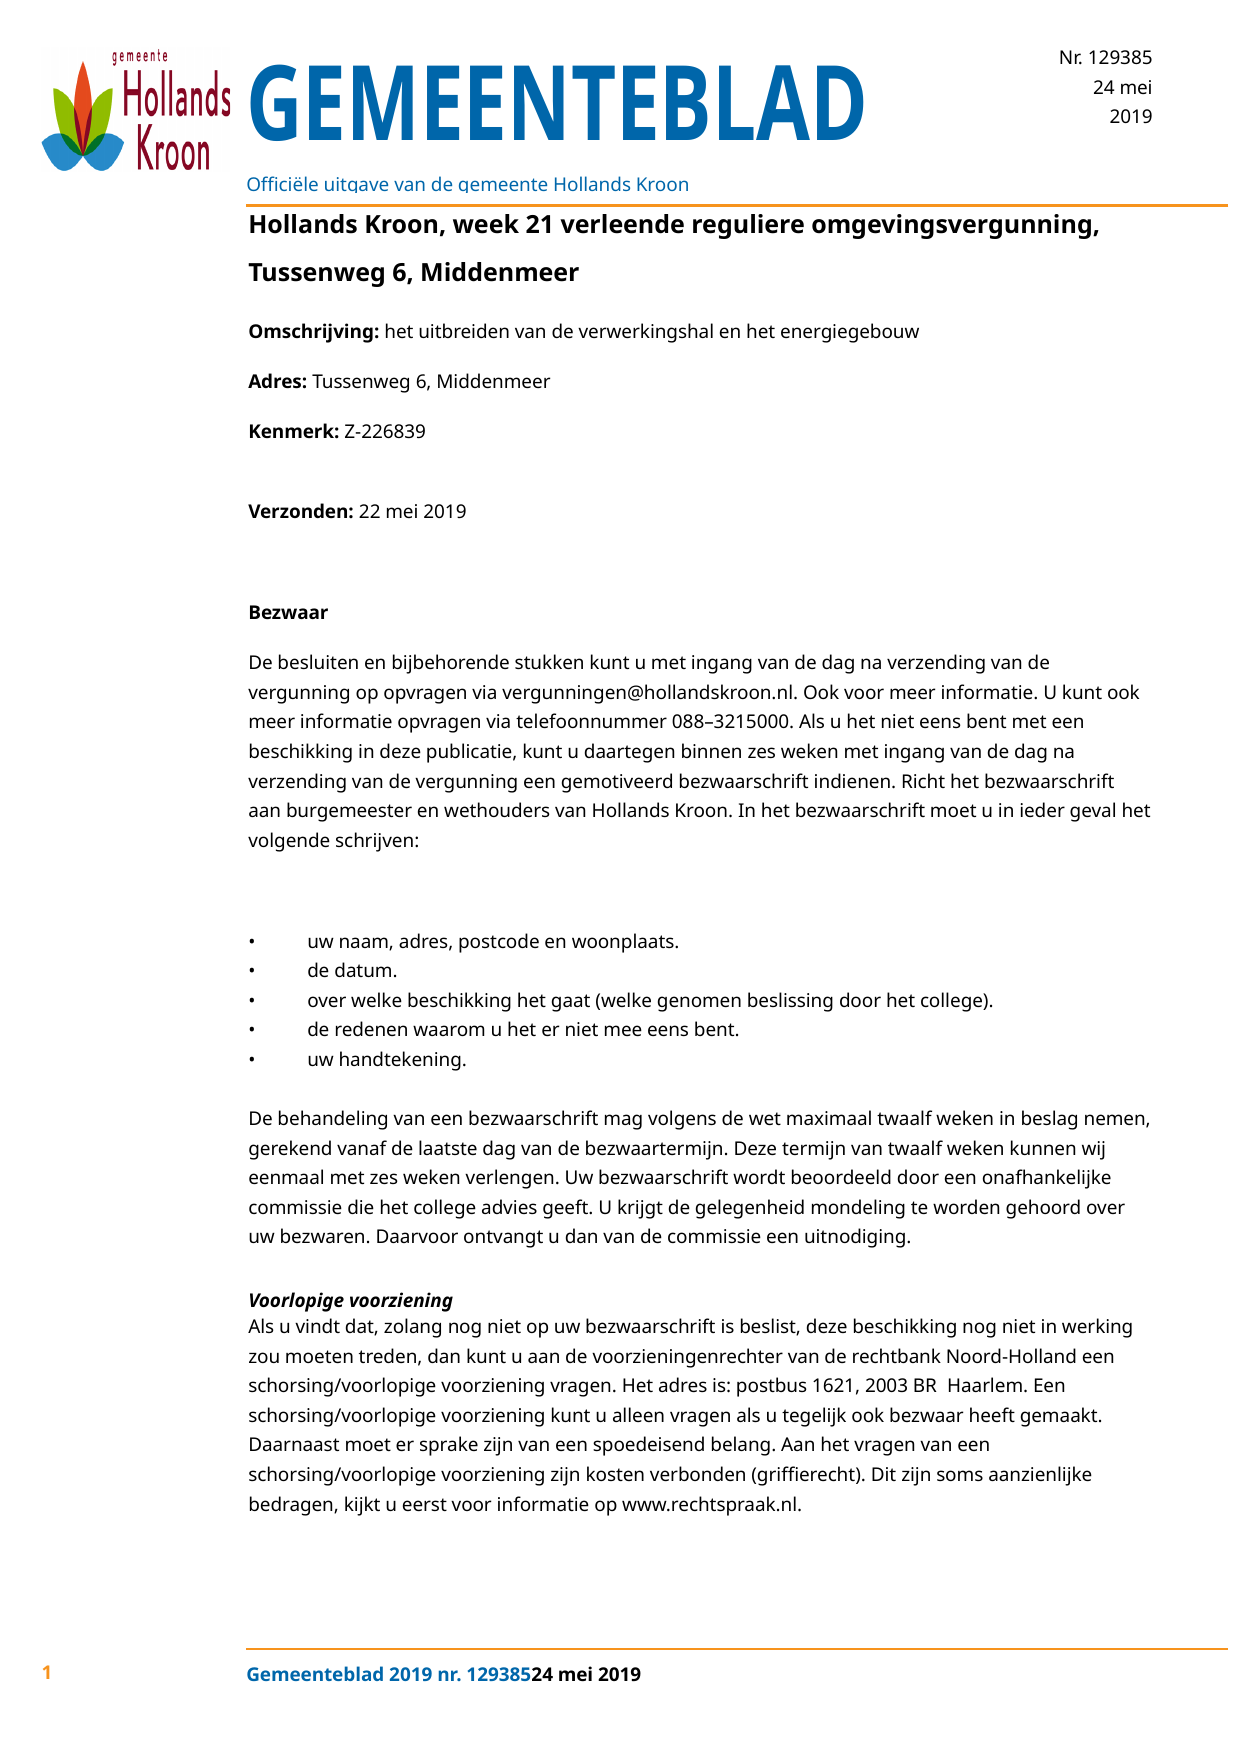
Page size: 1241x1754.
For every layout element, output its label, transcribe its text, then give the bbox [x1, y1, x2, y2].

list uw handtekening. [248, 1046, 1152, 1072]
text Kenmerk: Z-226839 [248, 419, 1152, 444]
list over welke beschikking het gaat (welke genomen beslissing door het college). [248, 987, 1152, 1013]
text De behandeling van een bezwaarschrift mag volgens de wet maximaal twaalf weken in beslag nemen, gerekend vanaf de laatste dag van de bezwaartermijn. Deze termijn van twaalf weken kunnen wij eenmaal met zes weken verlengen. Uw bezwaarschrift wordt beoordeeld door een onafhankelijke commissie die het college advies geeft. U krijgt de gelegenheid mondeling te worden gehoord over uw bezwaren. Daarvoor ontvangt u dan van de commissie een uitnodiging. [248, 1105, 1152, 1249]
text Hollands Kroon, week 21 verleende reguliere omgevingsvergunning, Tussenweg 6, Middenmeer [248, 207, 1152, 288]
list de datum. [248, 957, 1152, 983]
table_header [700, 469, 1152, 495]
table_header [248, 469, 700, 495]
text De besluiten en bijbehorende stukken kunt u met ingang van de dag na verzending van de vergunning op opvragen via vergunningen@hollandskroon.nl. Ook voor meer informatie. U kunt ook meer informatie opvragen via telefoonnummer 088–3215000. Als u het niet eens bent met een beschikking in deze publicatie, kunt u daartegen binnen zes weken met ingang van de dag na verzending van de vergunning een gemotiveerd bezwaarschrift indienen. Richt het bezwaarschrift aan burgemeester en wethouders van Hollands Kroon. In het bezwaarschrift moet u in ieder geval het volgende schrijven: [248, 649, 1152, 853]
text Bezwaar [248, 599, 1152, 625]
picture [41, 47, 231, 172]
text Adres: Tussenweg 6, Middenmeer [248, 368, 1152, 394]
text Verzonden: 22 mei 2019 [248, 498, 1152, 524]
text Voorlopige voorziening [248, 1288, 1152, 1313]
list uw naam, adres, postcode en woonplaats. [248, 928, 1152, 953]
list de redenen waarom u het er niet mee eens bent. [248, 1017, 1152, 1042]
text Omschrijving: het uitbreiden van de verwerkingshal en het energiegebouw [248, 318, 1152, 344]
text Als u vindt dat, zolang nog niet op uw bezwaarschrift is beslist, deze beschikking nog niet in werking zou moeten treden, dan kunt u aan de voorzieningenrechter van de rechtbank Noord-Holland een schorsing/voorlopige voorziening vragen. Het adres is: postbus 1621, 2003 BR Haarlem. Een schorsing/voorlopige voorziening kunt u alleen vragen als u tegelijk ook bezwaar heeft gemaakt. Daarnaast moet er sprake zijn van een spoedeisend belang. Aan het vragen van een schorsing/voorlopige voorziening zijn kosten verbonden (griffierecht). Dit zijn soms aanzienlijke bedragen, kijkt u eerst voor informatie op www.rechtspraak.nl. [248, 1313, 1152, 1517]
